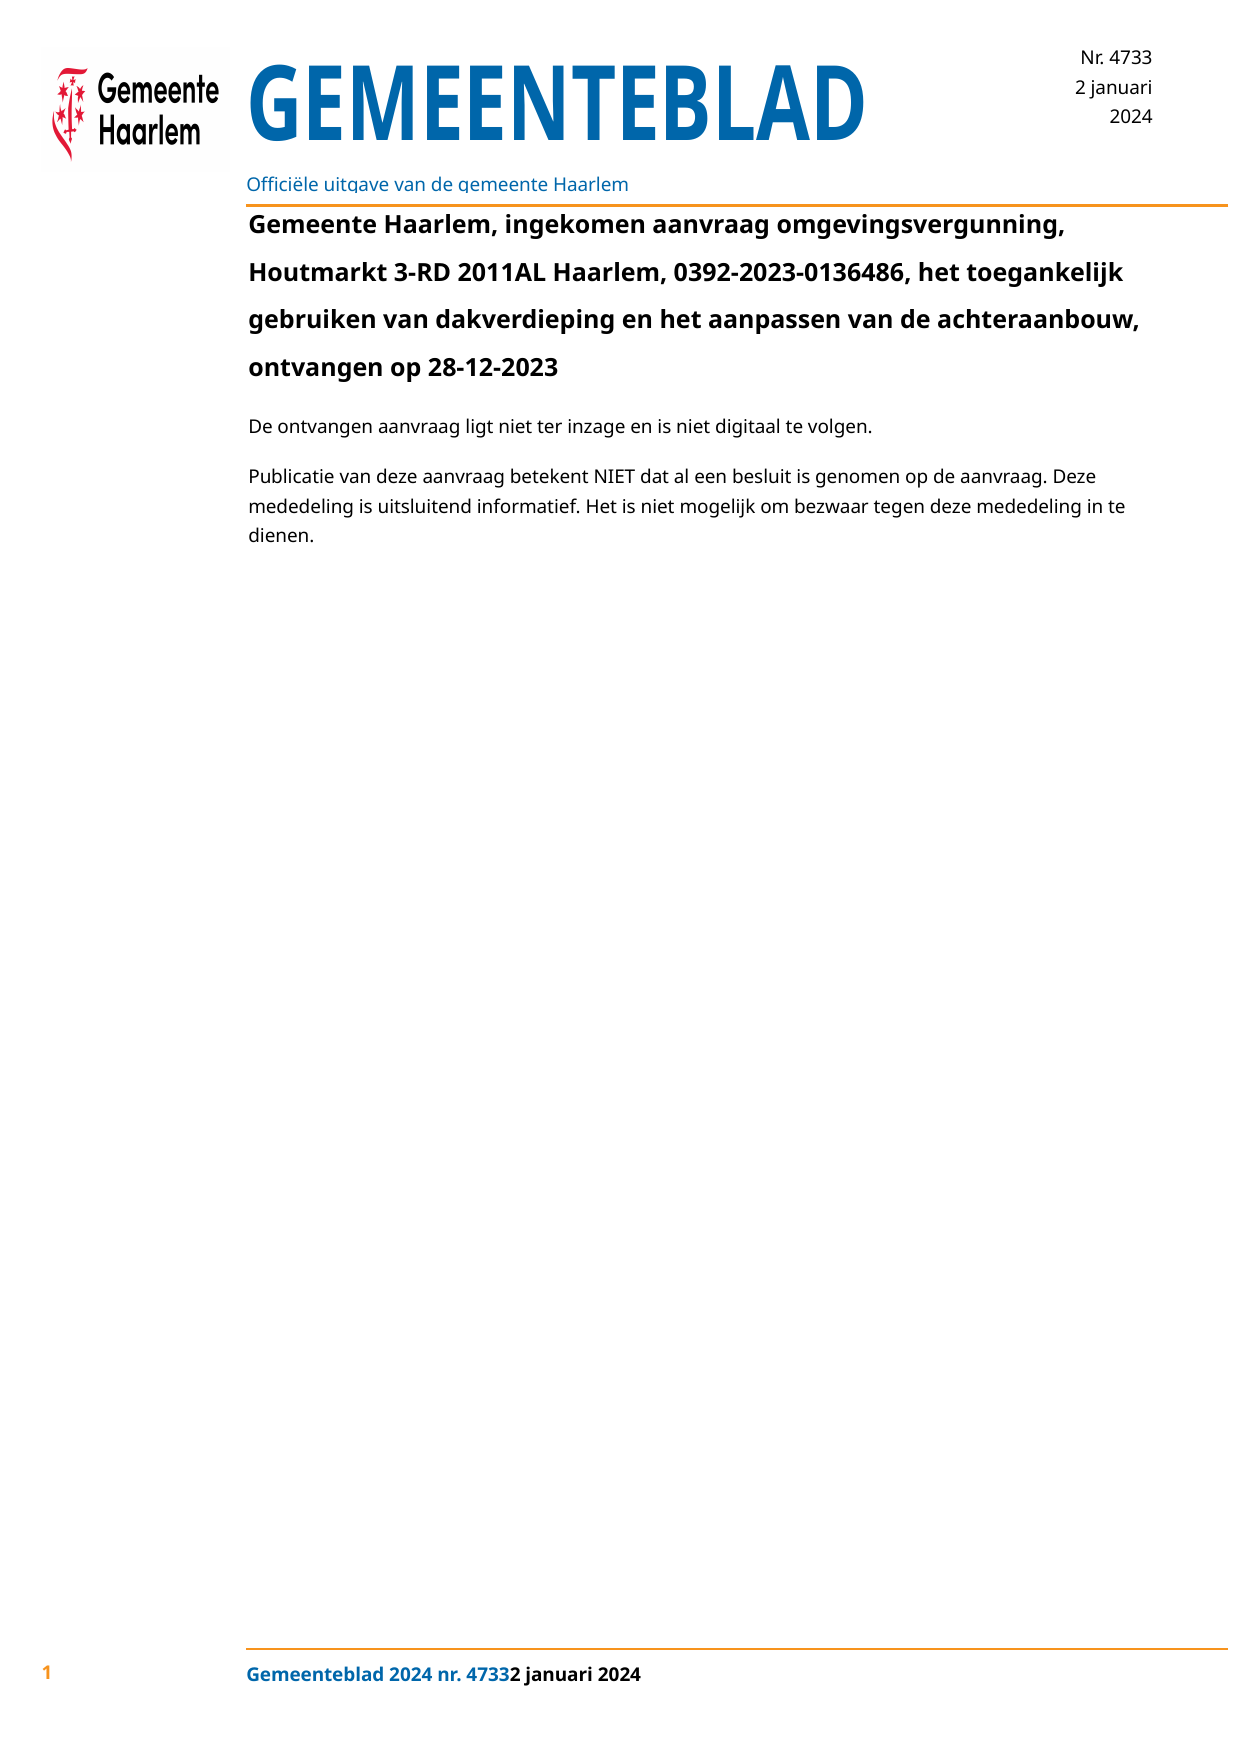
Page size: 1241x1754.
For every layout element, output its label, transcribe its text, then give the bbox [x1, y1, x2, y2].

picture [41, 47, 231, 172]
text Gemeente Haarlem, ingekomen aanvraag omgevingsvergunning, Houtmarkt 3-RD 2011AL Haarlem, 0392-2023-0136486, het toegankelijk gebruiken van dakverdieping en het aanpassen van de achteraanbouw, ontvangen op 28-12-2023 [248, 207, 1152, 384]
text Publicatie van deze aanvraag betekent NIET dat al een besluit is genomen op de aanvraag. Deze mededeling is uitsluitend informatief. Het is niet mogelijk om bezwaar tegen deze mededeling in te dienen. [248, 463, 1152, 548]
text De ontvangen aanvraag ligt niet ter inzage en is niet digitaal te volgen. [248, 413, 1152, 439]
